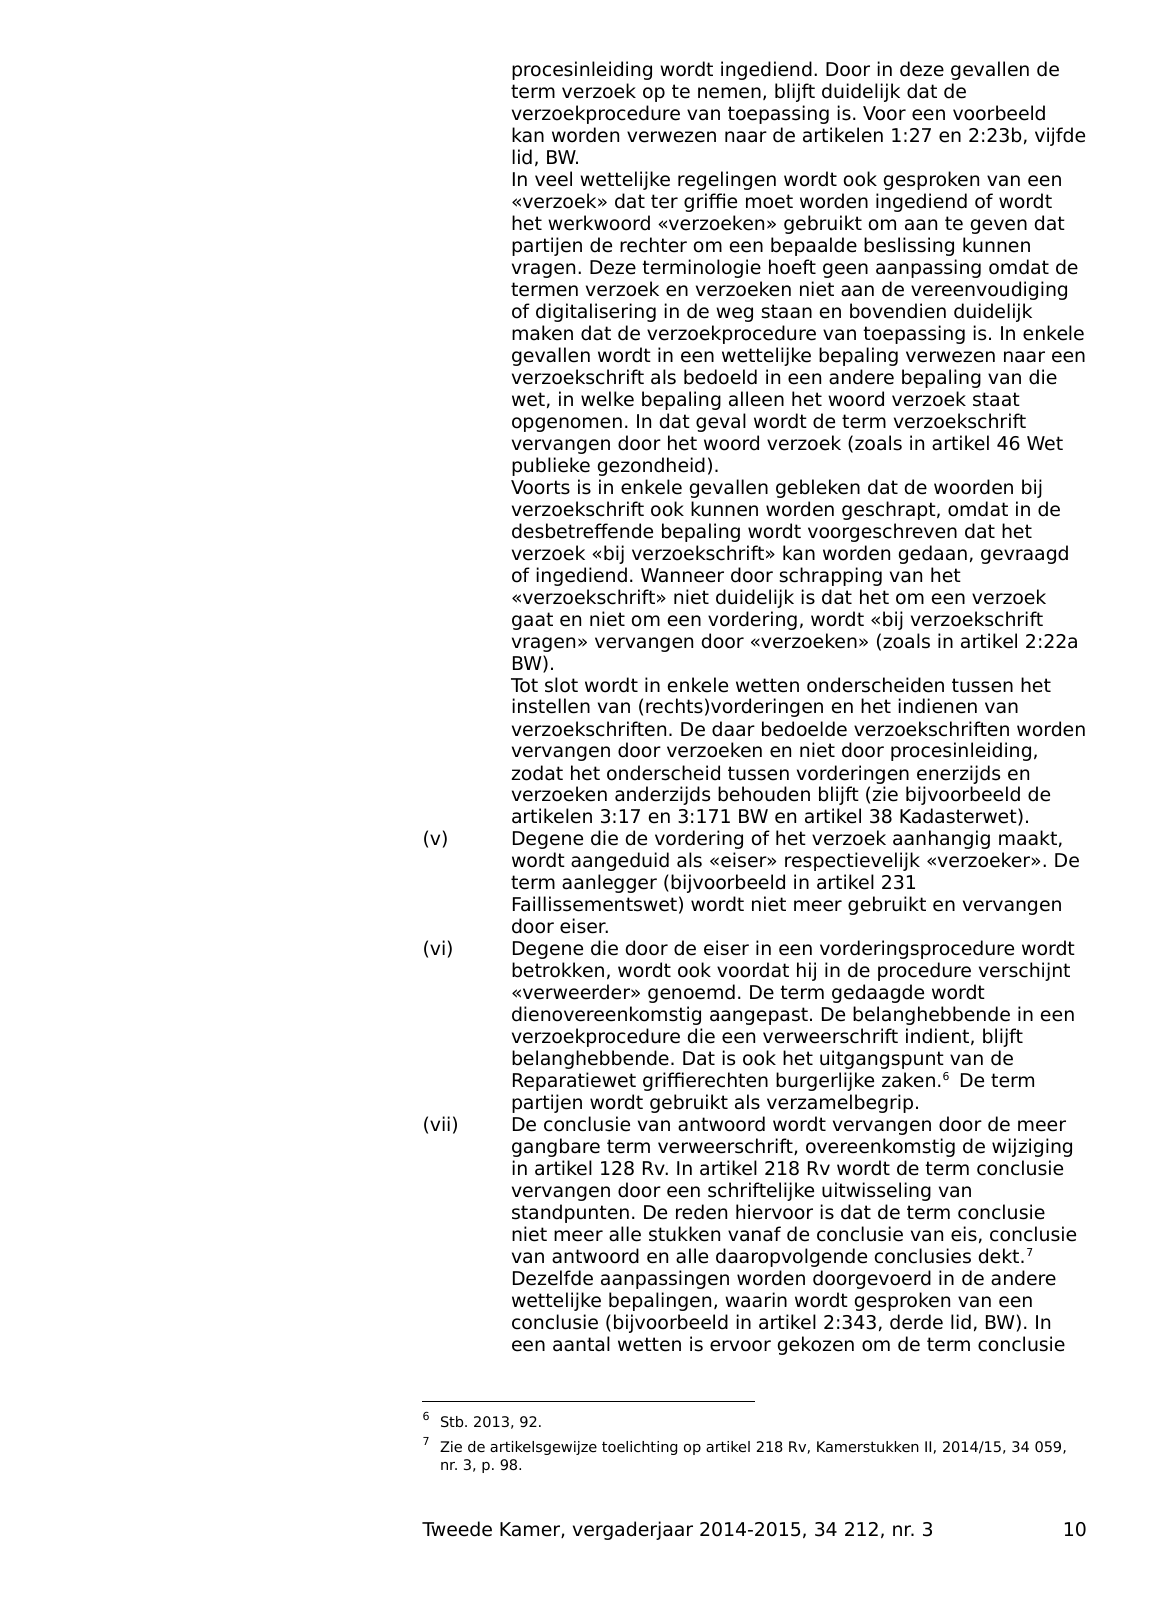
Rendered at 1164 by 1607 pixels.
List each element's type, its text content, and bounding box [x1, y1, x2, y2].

text Zie de artikelsgewijze toelichting op artikel 218 Rv, Kamerstukken II, 2014/15, 34 059, nr. 3, p. 98. [422, 1435, 1087, 1474]
text Tot slot wordt in enkele wetten onderscheiden tussen het instellen van (rechts)vorderingen en het indienen van verzoekschriften. De daar bedoelde verzoekschriften worden vervangen door verzoeken en niet door procesinleiding, zodat het onderscheid tussen vorderingen enerzijds en verzoeken anderzijds behouden blijft (zie bijvoorbeeld de artikelen 3:17 en 3:171 BW en artikel 38 Kadasterwet). [511, 674, 1087, 828]
text (vi) Degene die door de eiser in een vorderingsprocedure wordt betrokken, wordt ook voordat hij in de procedure verschijnt «verweerder» genoemd. De term gedaagde wordt dienovereenkomstig aangepast. De belanghebbende in een verzoekprocedure die een verweerschrift indient, blijft belanghebbende. Dat is ook het uitgangspunt van de Reparatiewet griffierechten burgerlijke zaken. De term partijen wordt gebruikt als verzamelbegrip. [422, 938, 1087, 1114]
text (vii) De conclusie van antwoord wordt vervangen door de meer gangbare term verweerschrift, overeenkomstig de wijziging in artikel 128 Rv. In artikel 218 Rv wordt de term conclusie vervangen door een schriftelijke uitwisseling van standpunten. De reden hiervoor is dat de term conclusie niet meer alle stukken vanaf de conclusie van eis, conclusie van antwoord en alle daaropvolgende conclusies dekt. [422, 1114, 1087, 1268]
text Dezelfde aanpassingen worden doorgevoerd in de andere wettelijke bepalingen, waarin wordt gesproken van een conclusie (bijvoorbeeld in artikel 2:343, derde lid, BW). In een aantal wetten is ervoor gekozen om de term conclusie [511, 1268, 1087, 1356]
text In veel wettelijke regelingen wordt ook gesproken van een «verzoek» dat ter griffie moet worden ingediend of wordt het werkwoord «verzoeken» gebruikt om aan te geven dat partijen de rechter om een bepaalde beslissing kunnen vragen. Deze terminologie hoeft geen aanpassing omdat de termen verzoek en verzoeken niet aan de vereenvoudiging of digitalisering in de weg staan en bovendien duidelijk maken dat de verzoekprocedure van toepassing is. In enkele gevallen wordt in een wettelijke bepaling verwezen naar een verzoekschrift als bedoeld in een andere bepaling van die wet, in welke bepaling alleen het woord verzoek staat opgenomen. In dat geval wordt de term verzoekschrift vervangen door het woord verzoek (zoals in artikel 46 Wet publieke gezondheid). [511, 169, 1087, 477]
text (v) Degene die de vordering of het verzoek aanhangig maakt, wordt aangeduid als «eiser» respectievelijk «verzoeker». De term aanlegger (bijvoorbeeld in artikel 231 Faillissementswet) wordt niet meer gebruikt en vervangen door eiser. [422, 828, 1087, 938]
text Stb. 2013, 92. [422, 1410, 1087, 1432]
text procesinleiding wordt ingediend. Door in deze gevallen de term verzoek op te nemen, blijft duidelijk dat de verzoekprocedure van toepassing is. Voor een voorbeeld kan worden verwezen naar de artikelen 1:27 en 2:23b, vijfde lid, BW. [511, 59, 1087, 169]
text Voorts is in enkele gevallen gebleken dat de woorden bij verzoekschrift ook kunnen worden geschrapt, omdat in de desbetreffende bepaling wordt voorgeschreven dat het verzoek «bij verzoekschrift» kan worden gedaan, gevraagd of ingediend. Wanneer door schrapping van het «verzoekschrift» niet duidelijk is dat het om een verzoek gaat en niet om een vordering, wordt «bij verzoekschrift vragen» vervangen door «verzoeken» (zoals in artikel 2:22a BW). [511, 477, 1087, 674]
